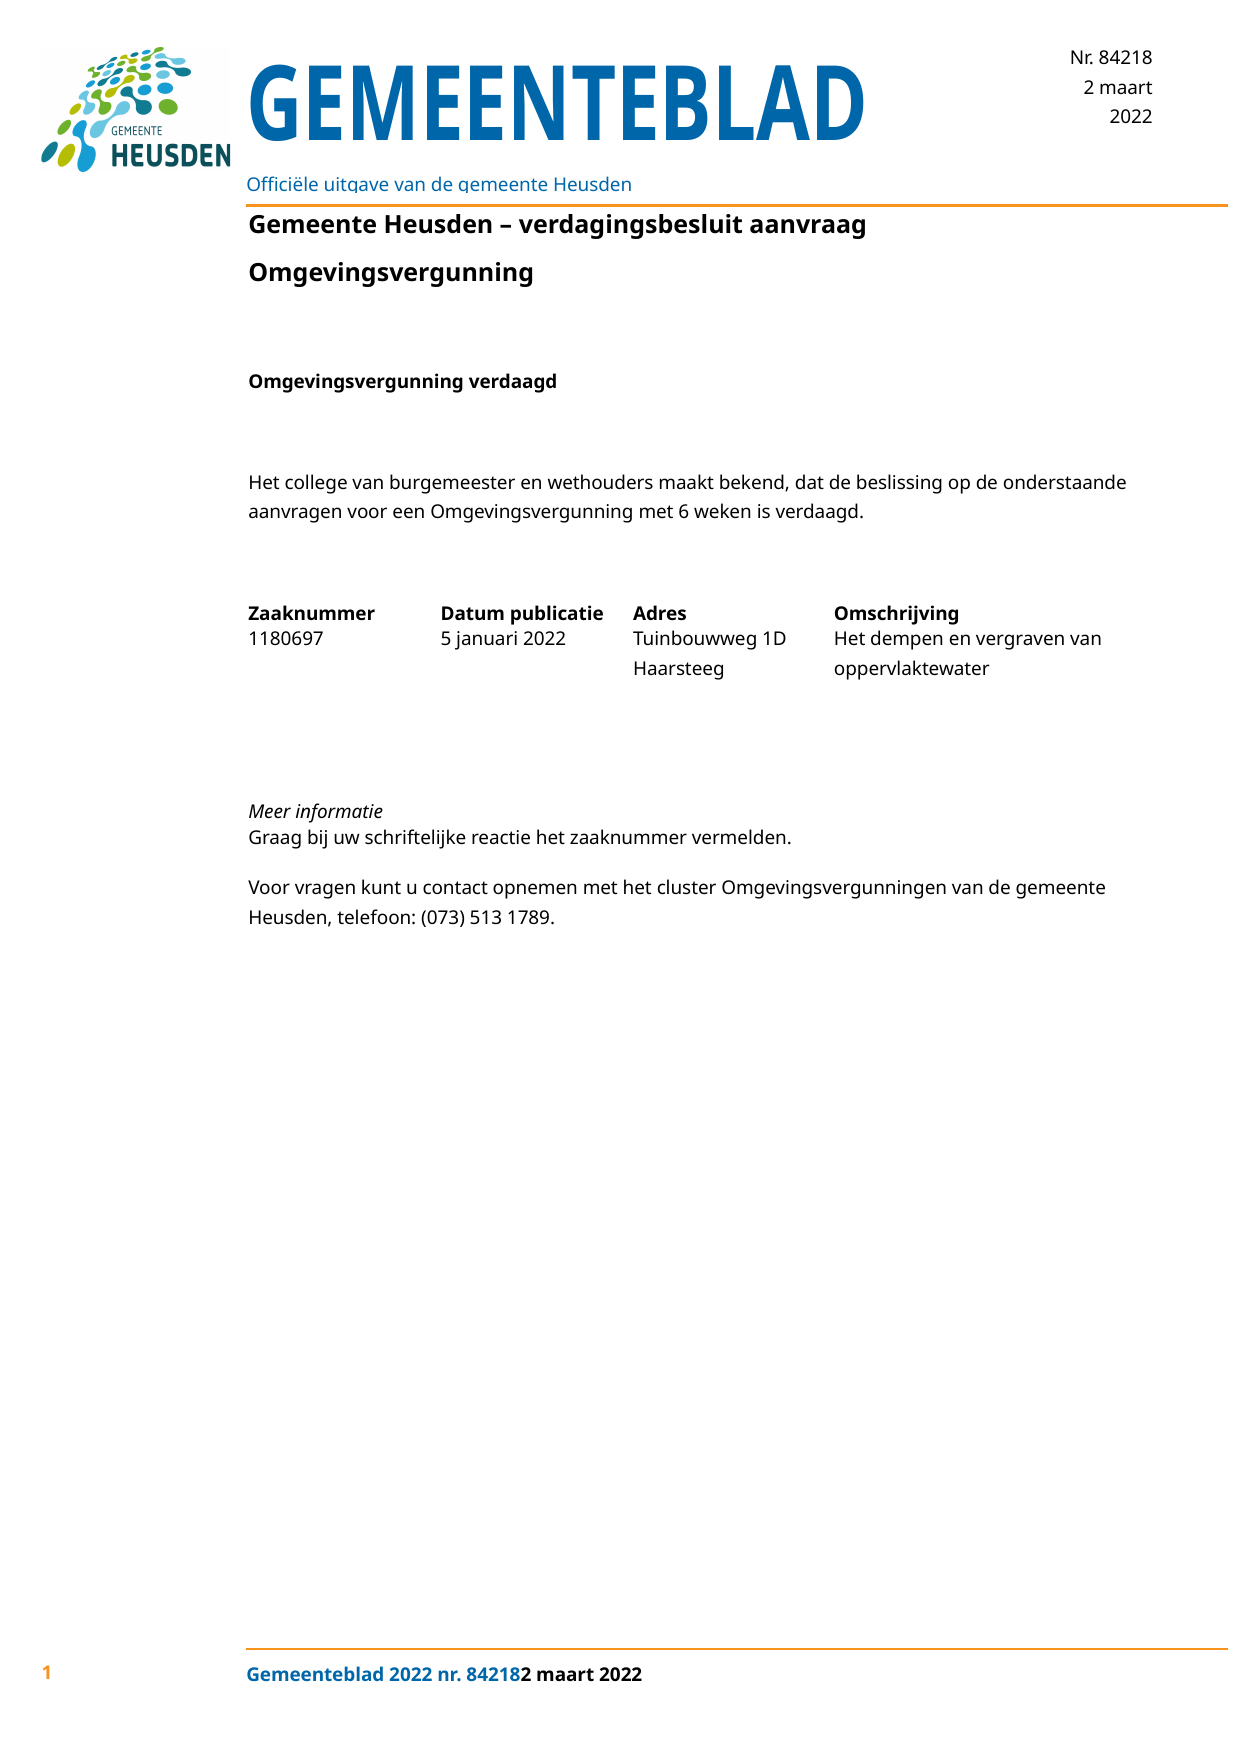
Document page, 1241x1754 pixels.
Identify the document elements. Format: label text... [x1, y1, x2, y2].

table_header Zaaknummer [248, 600, 440, 625]
picture [41, 47, 231, 172]
text Voor vragen kunt u contact opnemen met het cluster Omgevingsvergunningen van de gemeente Heusden, telefoon: (073) 513 1789. [248, 874, 1152, 930]
text Graag bij uw schriftelijke reactie het zaaknummer vermelden. [248, 824, 1152, 850]
text Gemeente Heusden – verdagingsbesluit aanvraag Omgevingsvergunning [248, 207, 1152, 288]
text Meer informatie [248, 798, 1152, 824]
table_header Datum publicatie [440, 600, 633, 625]
table_header Omschrijving [834, 600, 1152, 625]
table_cell Tuinbouwweg 1D Haarsteeg [633, 625, 834, 681]
table_header Adres [633, 600, 834, 625]
text Omgevingsvergunning verdaagd [248, 368, 1152, 394]
table_cell 5 januari 2022 [440, 625, 633, 681]
text Het college van burgemeester en wethouders maakt bekend, dat de beslissing op de onderstaande aanvragen voor een Omgevingsvergunning met 6 weken is verdaagd. [248, 469, 1152, 524]
table_cell Het dempen en vergraven van oppervlaktewater [834, 625, 1152, 681]
table_cell 1180697 [248, 625, 440, 681]
